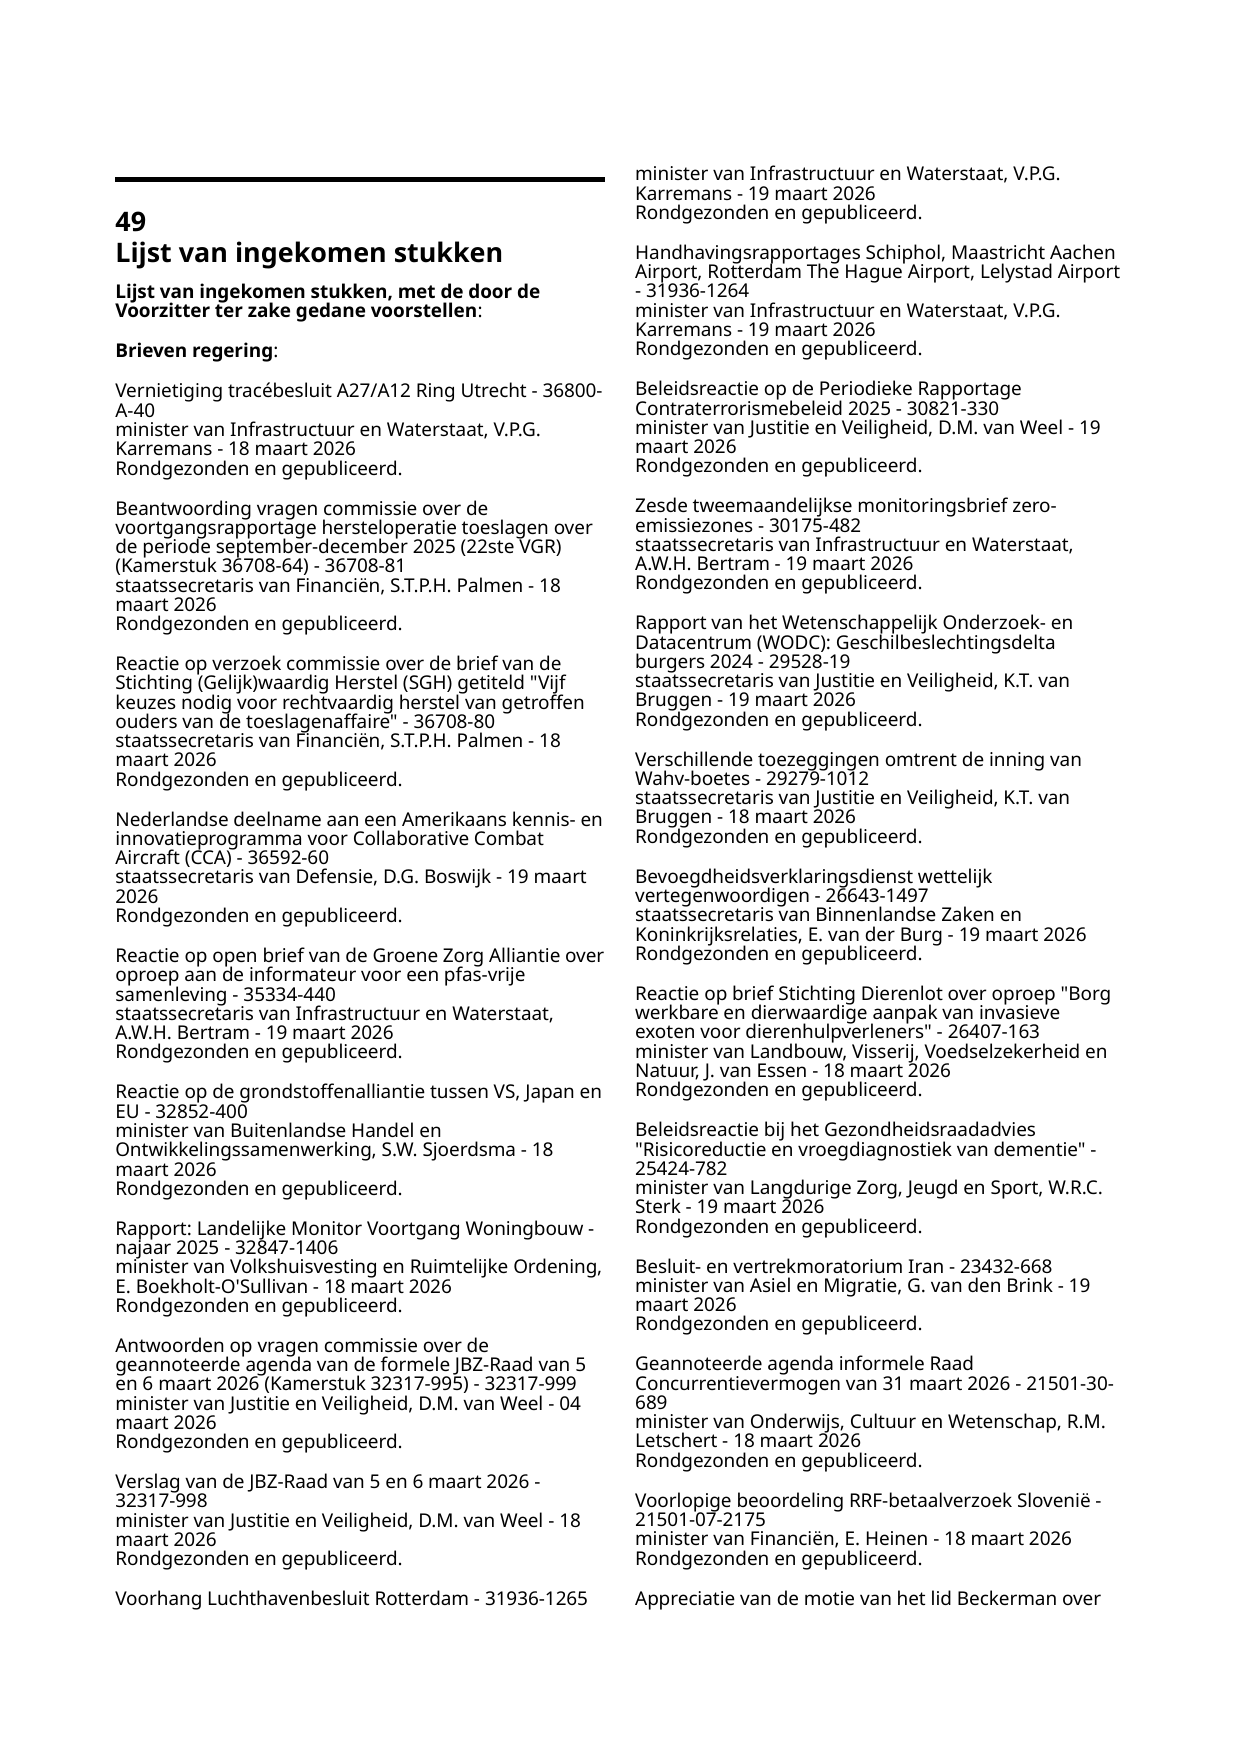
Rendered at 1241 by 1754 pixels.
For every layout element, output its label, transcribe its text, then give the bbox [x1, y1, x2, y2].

text minister van Infrastructuur en Waterstaat, V.P.G. Karremans - 19 maart 2026 [635, 302, 1125, 340]
text minister van Infrastructuur en Waterstaat, V.P.G. Karremans - 19 maart 2026 [635, 165, 1125, 204]
text minister van Volkshuisvesting en Ruimtelijke Ordening, E. Boekholt-O'Sullivan - 18 maart 2026 [115, 1258, 605, 1297]
text staatssecretaris van Binnenlandse Zaken en Koninkrijksrelaties, E. van der Burg - 19 maart 2026 [635, 906, 1125, 945]
text Rondgezonden en gepubliceerd. [115, 1550, 605, 1569]
text minister van Asiel en Migratie, G. van den Brink - 19 maart 2026 [635, 1277, 1125, 1315]
text Handhavingsrapportages Schiphol, Maastricht Aachen Airport, Rotterdam The Hague Airport, Lelystad Airport - 31936-1264 [635, 244, 1125, 302]
text Rondgezonden en gepubliceerd. [635, 945, 1125, 964]
text minister van Langdurige Zorg, Jeugd en Sport, W.R.C. Sterk - 19 maart 2026 [635, 1179, 1125, 1218]
text minister van Infrastructuur en Waterstaat, V.P.G. Karremans - 18 maart 2026 [115, 421, 605, 459]
text Rondgezonden en gepubliceerd. [115, 907, 605, 926]
text staatssecretaris van Financiën, S.T.P.H. Palmen - 18 maart 2026 [115, 577, 605, 615]
text Lijst van ingekomen stukken, met de door de Voorzitter ter zake gedane voorstellen: [115, 283, 605, 322]
text Rondgezonden en gepubliceerd. [115, 1180, 605, 1199]
text minister van Justitie en Veiligheid, D.M. van Weel - 18 maart 2026 [115, 1512, 605, 1550]
text Rondgezonden en gepubliceerd. [115, 459, 605, 479]
text Appreciatie van de motie van het lid Beckerman over [635, 1589, 1125, 1609]
text Rondgezonden en gepubliceerd. [115, 1043, 605, 1063]
text Beleidsreactie bij het Gezondheidsraadadvies "Risicoreductie en vroegdiagnostiek van dementie" - 25424-782 [635, 1121, 1125, 1179]
text staatssecretaris van Infrastructuur en Waterstaat, A.W.H. Bertram - 19 maart 2026 [635, 536, 1125, 574]
text staatssecretaris van Infrastructuur en Waterstaat, A.W.H. Bertram - 19 maart 2026 [115, 1005, 605, 1043]
text Rondgezonden en gepubliceerd. [635, 1452, 1125, 1471]
text Verslag van de JBZ-Raad van 5 en 6 maart 2026 - 32317-998 [115, 1473, 605, 1512]
text Zesde tweemaandelijkse monitoringsbrief zero-emissiezones - 30175-482 [635, 497, 1125, 536]
text Antwoorden op vragen commissie over de geannoteerde agenda van de formele JBZ-Raad van 5 en 6 maart 2026 (Kamerstuk 32317-995) - 32317-999 [115, 1337, 605, 1395]
text Rapport: Landelijke Monitor Voortgang Woningbouw - najaar 2025 - 32847-1406 [115, 1220, 605, 1258]
text Rondgezonden en gepubliceerd. [635, 1549, 1125, 1569]
text Lijst van ingekomen stukken [115, 239, 605, 283]
text staatssecretaris van Defensie, D.G. Boswijk - 19 maart 2026 [115, 868, 605, 907]
text Rondgezonden en gepubliceerd. [115, 771, 605, 790]
text Besluit- en vertrekmoratorium Iran - 23432-668 [635, 1258, 1125, 1277]
text Reactie op de grondstoffenalliantie tussen VS, Japan en EU - 32852-400 [115, 1083, 605, 1122]
text minister van Justitie en Veiligheid, D.M. van Weel - 04 maart 2026 [115, 1395, 605, 1433]
text Rondgezonden en gepubliceerd. [115, 1433, 605, 1452]
text Voorlopige beoordeling RRF-betaalverzoek Slovenië - 21501-07-2175 [635, 1492, 1125, 1530]
text Nederlandse deelname aan een Amerikaans kennis- en innovatieprogramma voor Collaborative Combat Aircraft (CCA) - 36592-60 [115, 811, 605, 868]
text Rondgezonden en gepubliceerd. [635, 340, 1125, 359]
text Reactie op verzoek commissie over de brief van de Stichting (Gelijk)waardig Herstel (SGH) getiteld "Vijf keuzes nodig voor rechtvaardig herstel van getroffen ouders van de toeslagenaffaire" - 36708-80 [115, 655, 605, 732]
text minister van Financiën, E. Heinen - 18 maart 2026 [635, 1530, 1125, 1549]
text Geannoteerde agenda informele Raad Concurrentievermogen van 31 maart 2026 - 21501-30-689 [635, 1355, 1125, 1413]
text staatssecretaris van Justitie en Veiligheid, K.T. van Bruggen - 19 maart 2026 [635, 672, 1125, 711]
text Rapport van het Wetenschappelijk Onderzoek- en Datacentrum (WODC): Geschilbeslechtingsdelta burgers 2024 - 29528-19 [635, 614, 1125, 672]
text Rondgezonden en gepubliceerd. [115, 615, 605, 634]
text Rondgezonden en gepubliceerd. [635, 574, 1125, 594]
text Reactie op brief Stichting Dierenlot over oproep "Borg werkbare en dierwaardige aanpak van invasieve exoten voor dierenhulpverleners" - 26407-163 [635, 985, 1125, 1043]
text Beleidsreactie op de Periodieke Rapportage Contraterrorismebeleid 2025 - 30821-330 [635, 380, 1125, 419]
text Verschillende toezeggingen omtrent de inning van Wahv-boetes - 29279-1012 [635, 751, 1125, 789]
text Rondgezonden en gepubliceerd. [635, 828, 1125, 847]
text Beantwoording vragen commissie over de voortgangsrapportage hersteloperatie toeslagen over de periode september-december 2025 (22ste VGR) (Kamerstuk 36708-64) - 36708-81 [115, 499, 605, 577]
text Rondgezonden en gepubliceerd. [635, 204, 1125, 223]
text Rondgezonden en gepubliceerd. [635, 1315, 1125, 1335]
text staatssecretaris van Financiën, S.T.P.H. Palmen - 18 maart 2026 [115, 732, 605, 771]
text Bevoegdheidsverklaringsdienst wettelijk vertegenwoordigen - 26643-1497 [635, 868, 1125, 906]
text 49 [115, 203, 605, 239]
text Vernietiging tracébesluit A27/A12 Ring Utrecht - 36800-A-40 [115, 382, 605, 421]
text Rondgezonden en gepubliceerd. [635, 711, 1125, 730]
text minister van Onderwijs, Cultuur en Wetenschap, R.M. Letschert - 18 maart 2026 [635, 1413, 1125, 1452]
text staatssecretaris van Justitie en Veiligheid, K.T. van Bruggen - 18 maart 2026 [635, 789, 1125, 828]
text minister van Justitie en Veiligheid, D.M. van Weel - 19 maart 2026 [635, 419, 1125, 457]
text minister van Buitenlandse Handel en Ontwikkelingssamenwerking, S.W. Sjoerdsma - 18 maart 2026 [115, 1122, 605, 1180]
text minister van Landbouw, Visserij, Voedselzekerheid en Natuur, J. van Essen - 18 maart 2026 [635, 1043, 1125, 1081]
text Brieven regering: [115, 342, 605, 362]
text Rondgezonden en gepubliceerd. [115, 1297, 605, 1316]
text Rondgezonden en gepubliceerd. [635, 457, 1125, 477]
text Voorhang Luchthavenbesluit Rotterdam - 31936-1265 [115, 1590, 605, 1609]
text Rondgezonden en gepubliceerd. [635, 1081, 1125, 1101]
text Rondgezonden en gepubliceerd. [635, 1218, 1125, 1237]
text Reactie op open brief van de Groene Zorg Alliantie over oproep aan de informateur voor een pfas-vrije samenleving - 35334-440 [115, 947, 605, 1005]
